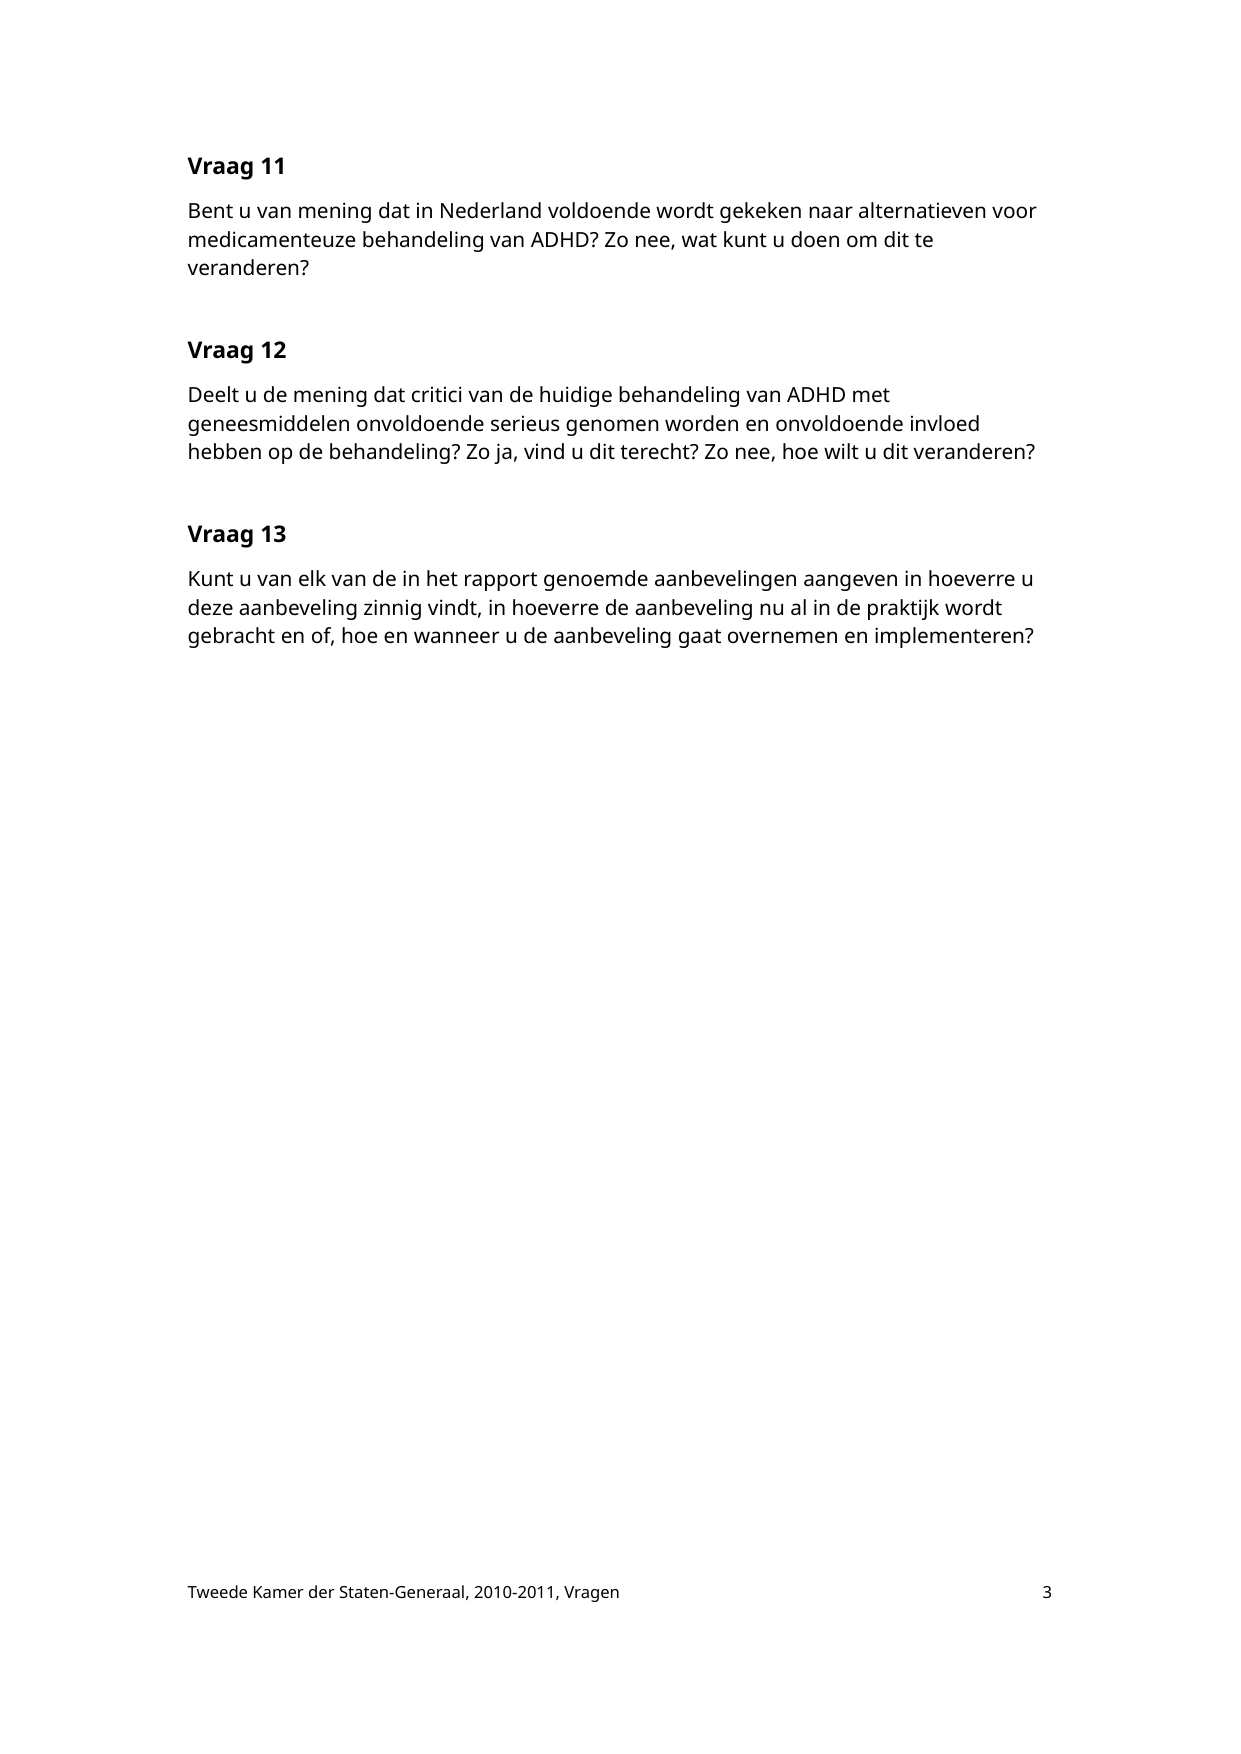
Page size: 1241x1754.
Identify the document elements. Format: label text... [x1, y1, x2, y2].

subtitle Vraag 11 [187, 150, 1053, 181]
text Bent u van mening dat in Nederland voldoende wordt gekeken naar alternatieven voor medicamenteuze behandeling van ADHD? Zo nee, wat kunt u doen om dit te veranderen? [187, 196, 1053, 282]
text Deelt u de mening dat critici van de huidige behandeling van ADHD met geneesmiddelen onvoldoende serieus genomen worden en onvoldoende invloed hebben op de behandeling? Zo ja, vind u dit terecht? Zo nee, hoe wilt u dit veranderen? [187, 380, 1053, 466]
subtitle Vraag 12 [187, 334, 1053, 365]
text Kunt u van elk van de in het rapport genoemde aanbevelingen aangeven in hoeverre u deze aanbeveling zinnig vindt, in hoeverre de aanbeveling nu al in de praktijk wordt gebracht en of, hoe en wanneer u de aanbeveling gaat overnemen en implementeren? [187, 564, 1053, 650]
subtitle Vraag 13 [187, 518, 1053, 549]
